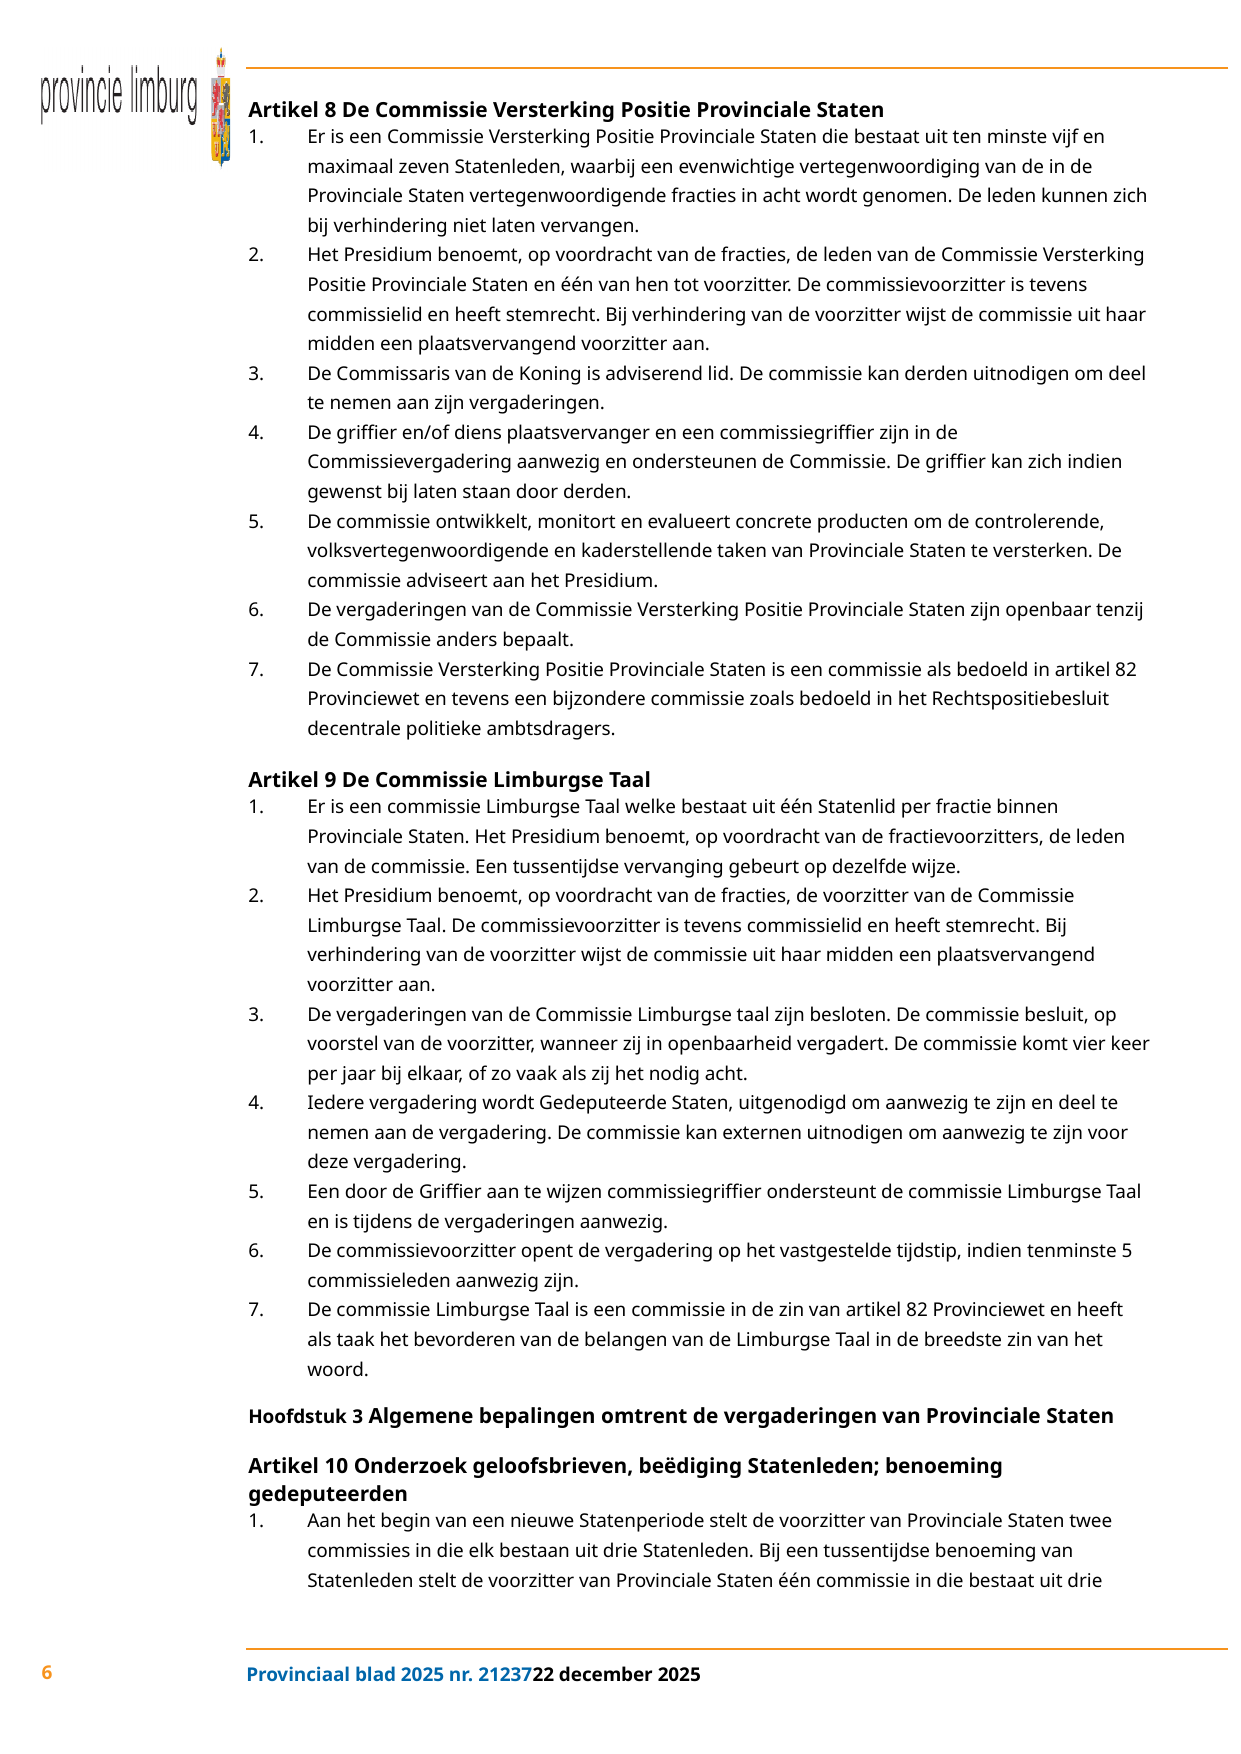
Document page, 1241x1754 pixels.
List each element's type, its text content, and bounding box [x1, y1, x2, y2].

list De commissie Limburgse Taal is een commissie in de zin van artikel 82 Provinciewet en heeft als taak het bevorderen van de belangen van de Limburgse Taal in de breedste zin van het woord. [248, 1297, 1152, 1382]
text Artikel 9 De Commissie Limburgse Taal [248, 765, 1152, 794]
picture [41, 47, 231, 172]
list De Commissaris van de Koning is adviserend lid. De commissie kan derden uitnodigen om deel te nemen aan zijn vergaderingen. [248, 360, 1152, 415]
list De Commissie Versterking Positie Provinciale Staten is een commissie als bedoeld in artikel 82 Provinciewet en tevens een bijzondere commissie zoals bedoeld in het Rechtspositiebesluit decentrale politieke ambtsdragers. [248, 656, 1152, 741]
list Er is een commissie Limburgse Taal welke bestaat uit één Statenlid per fractie binnen Provinciale Staten. Het Presidium benoemt, op voordracht van de fractievoorzitters, de leden van de commissie. Een tussentijdse vervanging gebeurt op dezelfde wijze. [248, 794, 1152, 879]
list De vergaderingen van de Commissie Versterking Positie Provinciale Staten zijn openbaar tenzij de Commissie anders bepaalt. [248, 597, 1152, 652]
list Het Presidium benoemt, op voordracht van de fracties, de voorzitter van de Commissie Limburgse Taal. De commissievoorzitter is tevens commissielid en heeft stemrecht. Bij verhindering van de voorzitter wijst de commissie uit haar midden een plaatsvervangend voorzitter aan. [248, 882, 1152, 997]
list Er is een Commissie Versterking Positie Provinciale Staten die bestaat uit ten minste vijf en maximaal zeven Statenleden, waarbij een evenwichtige vertegenwoordiging van de in de Provinciale Staten vertegenwoordigende fracties in acht wordt genomen. De leden kunnen zich bij verhindering niet laten vervangen. [248, 123, 1152, 238]
list Aan het begin van een nieuwe Statenperiode stelt de voorzitter van Provinciale Staten twee commissies in die elk bestaan uit drie Statenleden. Bij een tussentijdse benoeming van Statenleden stelt de voorzitter van Provinciale Staten één commissie in die bestaat uit drie [248, 1508, 1152, 1592]
list Een door de Griffier aan te wijzen commissiegriffier ondersteunt de commissie Limburgse Taal en is tijdens de vergaderingen aanwezig. [248, 1178, 1152, 1234]
list De vergaderingen van de Commissie Limburgse taal zijn besloten. De commissie besluit, op voorstel van de voorzitter, wanneer zij in openbaarheid vergadert. De commissie komt vier keer per jaar bij elkaar, of zo vaak als zij het nodig acht. [248, 1001, 1152, 1086]
list Het Presidium benoemt, op voordracht van de fracties, de leden van de Commissie Versterking Positie Provinciale Staten en één van hen tot voorzitter. De commissievoorzitter is tevens commissielid en heeft stemrecht. Bij verhindering van de voorzitter wijst de commissie uit haar midden een plaatsvervangend voorzitter aan. [248, 242, 1152, 356]
text Hoofdstuk 3 Algemene bepalingen omtrent de vergaderingen van Provinciale Staten [248, 1401, 1152, 1430]
text Artikel 8 De Commissie Versterking Positie Provinciale Staten [248, 95, 1152, 123]
text Artikel 10 Onderzoek geloofsbrieven, beëdiging Statenleden; benoeming gedeputeerden [248, 1451, 1152, 1508]
list De griffier en/of diens plaatsvervanger en een commissiegriffier zijn in de Commissievergadering aanwezig en ondersteunen de Commissie. De griffier kan zich indien gewenst bij laten staan door derden. [248, 419, 1152, 504]
list De commissievoorzitter opent de vergadering op het vastgestelde tijdstip, indien tenminste 5 commissieleden aanwezig zijn. [248, 1237, 1152, 1293]
list Iedere vergadering wordt Gedeputeerde Staten, uitgenodigd om aanwezig te zijn en deel te nemen aan de vergadering. De commissie kan externen uitnodigen om aanwezig te zijn voor deze vergadering. [248, 1089, 1152, 1174]
list De commissie ontwikkelt, monitort en evalueert concrete producten om de controlerende, volksvertegenwoordigende en kaderstellende taken van Provinciale Staten te versterken. De commissie adviseert aan het Presidium. [248, 508, 1152, 593]
